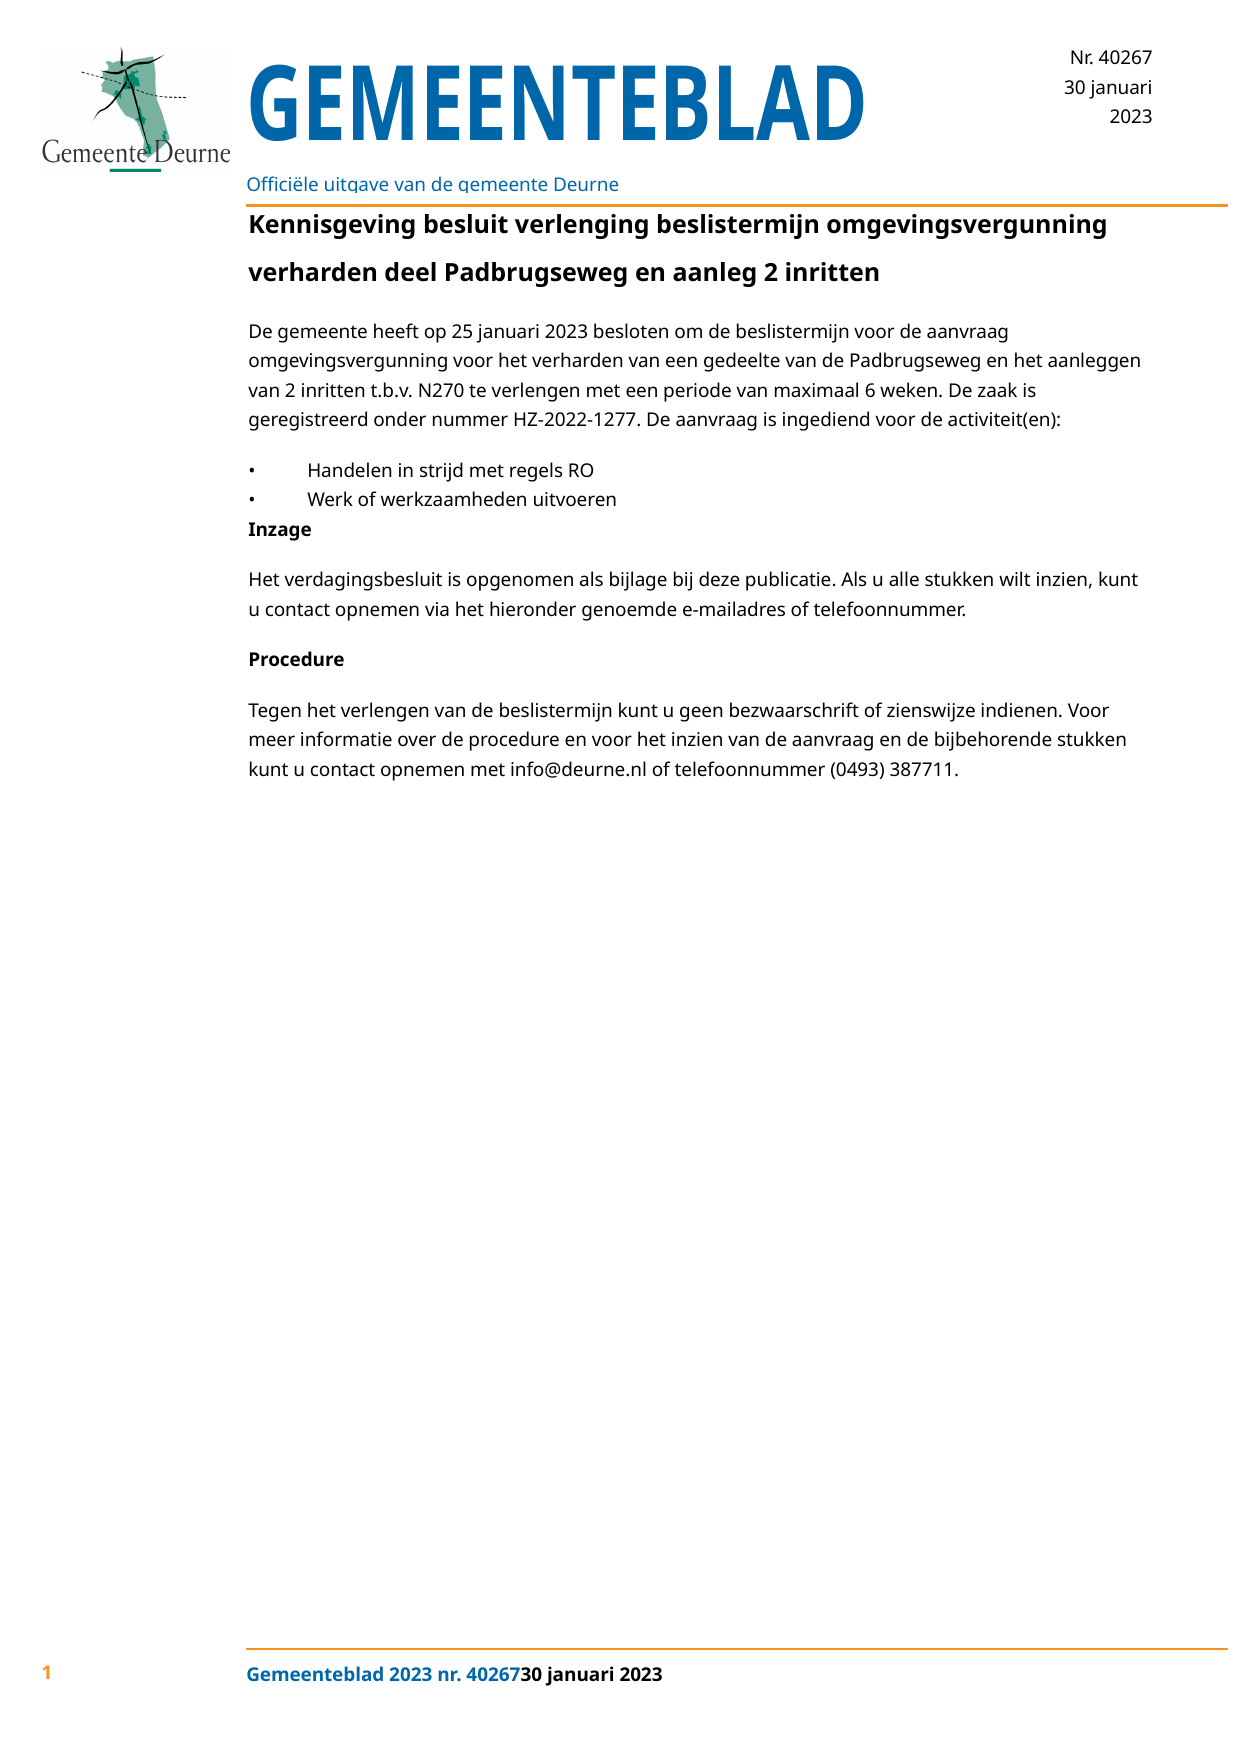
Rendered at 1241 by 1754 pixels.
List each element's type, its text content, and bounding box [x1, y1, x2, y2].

text Kennisgeving besluit verlenging beslistermijn omgevingsvergunning verharden deel Padbrugseweg en aanleg 2 inritten [248, 207, 1152, 288]
list Handelen in strijd met regels RO [248, 457, 1152, 483]
text De gemeente heeft op 25 januari 2023 besloten om de beslistermijn voor de aanvraag omgevingsvergunning voor het verharden van een gedeelte van de Padbrugseweg en het aanleggen van 2 inritten t.b.v. N270 te verlengen met een periode van maximaal 6 weken. De zaak is geregistreerd onder nummer HZ-2022-1277. De aanvraag is ingediend voor de activiteit(en): [248, 318, 1152, 432]
text Procedure [248, 647, 1152, 672]
list Werk of werkzaamheden uitvoeren [248, 487, 1152, 512]
picture [41, 47, 231, 172]
text Tegen het verlengen van de beslistermijn kunt u geen bezwaarschrift of zienswijze indienen. Voor meer informatie over de procedure en voor het inzien van de aanvraag en de bijbehorende stukken kunt u contact opnemen met info@deurne.nl of telefoonnummer (0493) 387711. [248, 697, 1152, 782]
text Inzage [248, 516, 1152, 542]
text Het verdagingsbesluit is opgenomen als bijlage bij deze publicatie. Als u alle stukken wilt inzien, kunt u contact opnemen via het hieronder genoemde e-mailadres of telefoonnummer. [248, 567, 1152, 622]
